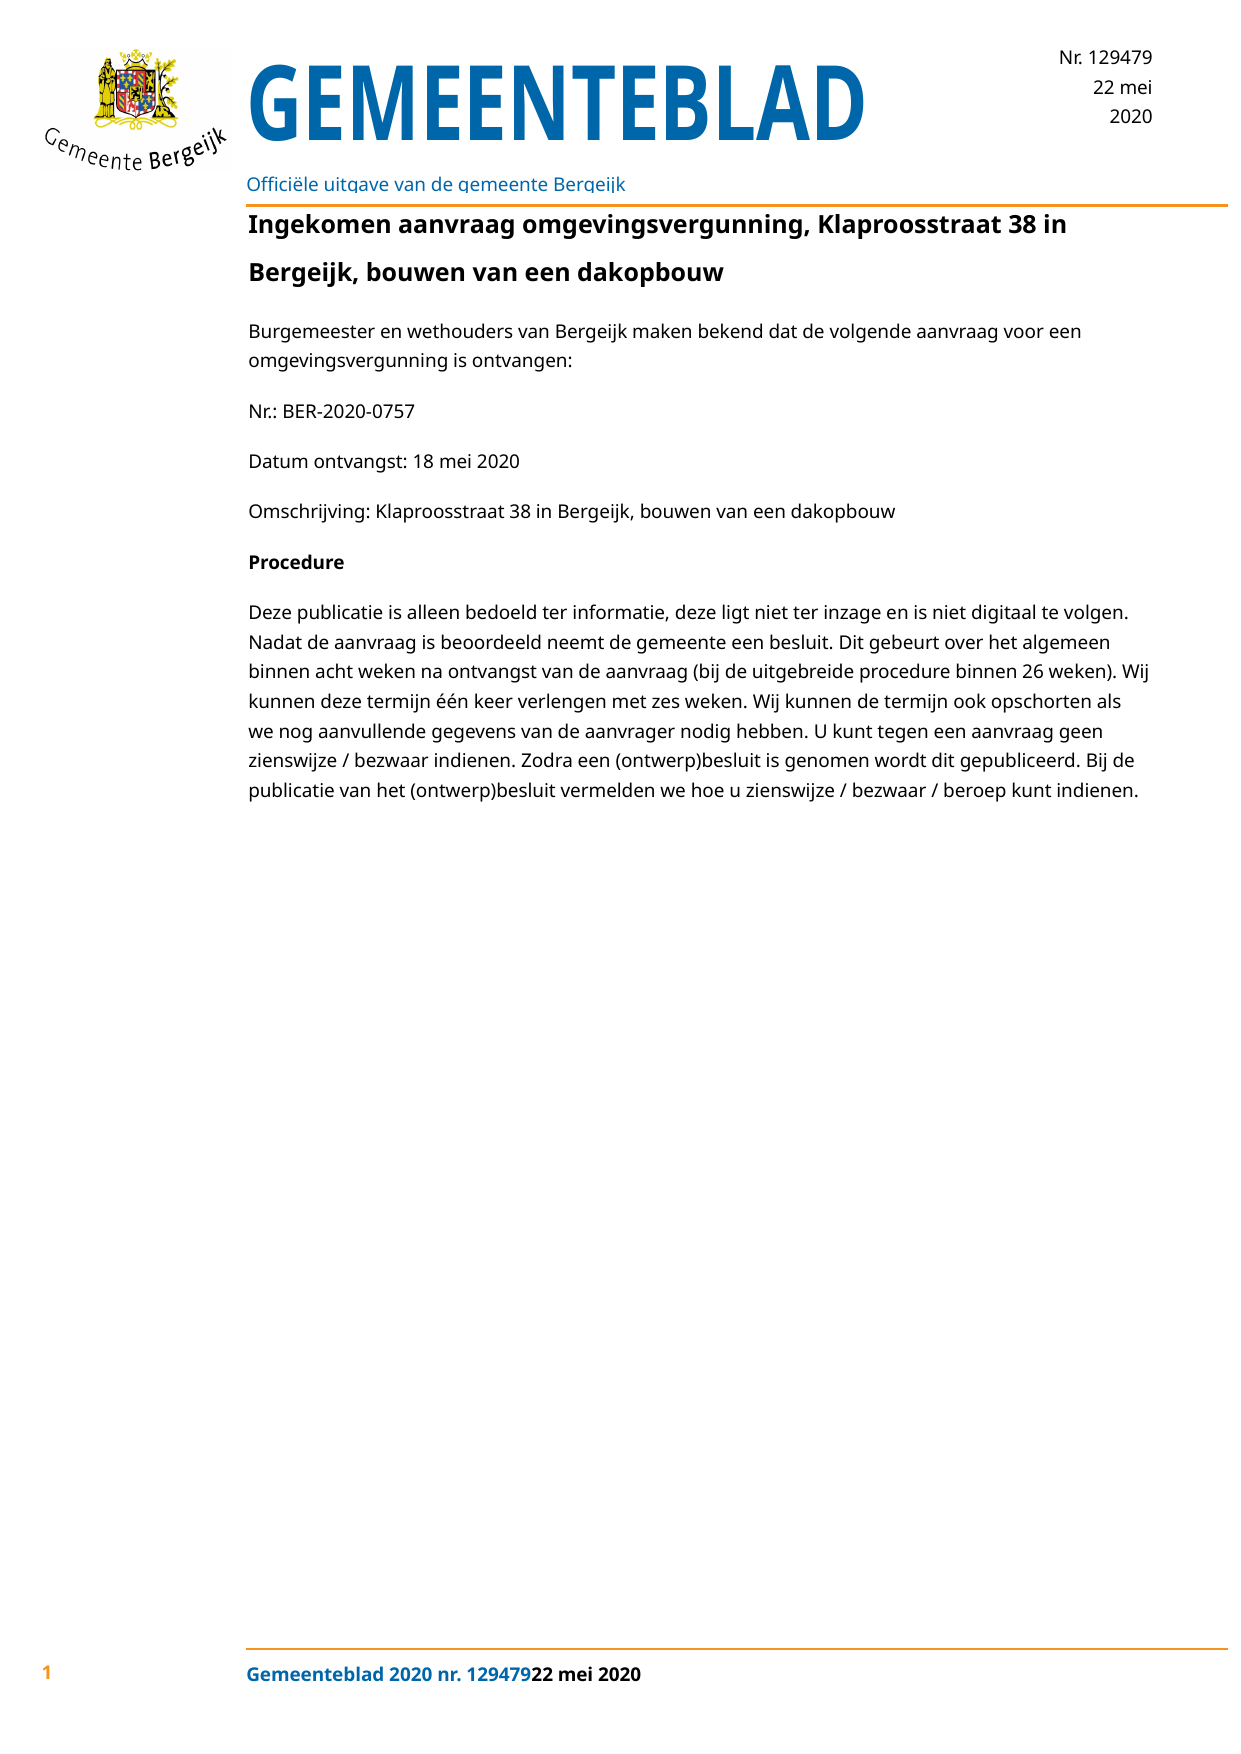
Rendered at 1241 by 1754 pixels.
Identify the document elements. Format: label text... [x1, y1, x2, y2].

text Burgemeester en wethouders van Bergeijk maken bekend dat de volgende aanvraag voor een omgevingsvergunning is ontvangen: [248, 318, 1152, 373]
text Datum ontvangst: 18 mei 2020 [248, 448, 1152, 474]
text Nr.: BER-2020-0757 [248, 398, 1152, 424]
text Omschrijving: Klaproosstraat 38 in Bergeijk, bouwen van een dakopbouw [248, 499, 1152, 524]
text Procedure [248, 549, 1152, 575]
text Deze publicatie is alleen bedoeld ter informatie, deze ligt niet ter inzage en is niet digitaal te volgen. Nadat de aanvraag is beoordeeld neemt de gemeente een besluit. Dit gebeurt over het algemeen binnen acht weken na ontvangst van de aanvraag (bij de uitgebreide procedure binnen 26 weken). Wij kunnen deze termijn één keer verlengen met zes weken. Wij kunnen de termijn ook opschorten als we nog aanvullende gegevens van de aanvrager nodig hebben. U kunt tegen een aanvraag geen zienswijze / bezwaar indienen. Zodra een (ontwerp)besluit is genomen wordt dit gepubliceerd. Bij de publicatie van het (ontwerp)besluit vermelden we hoe u zienswijze / bezwaar / beroep kunt indienen. [248, 599, 1152, 803]
picture [41, 47, 231, 172]
text Ingekomen aanvraag omgevingsvergunning, Klaproosstraat 38 in Bergeijk, bouwen van een dakopbouw [248, 207, 1152, 288]
